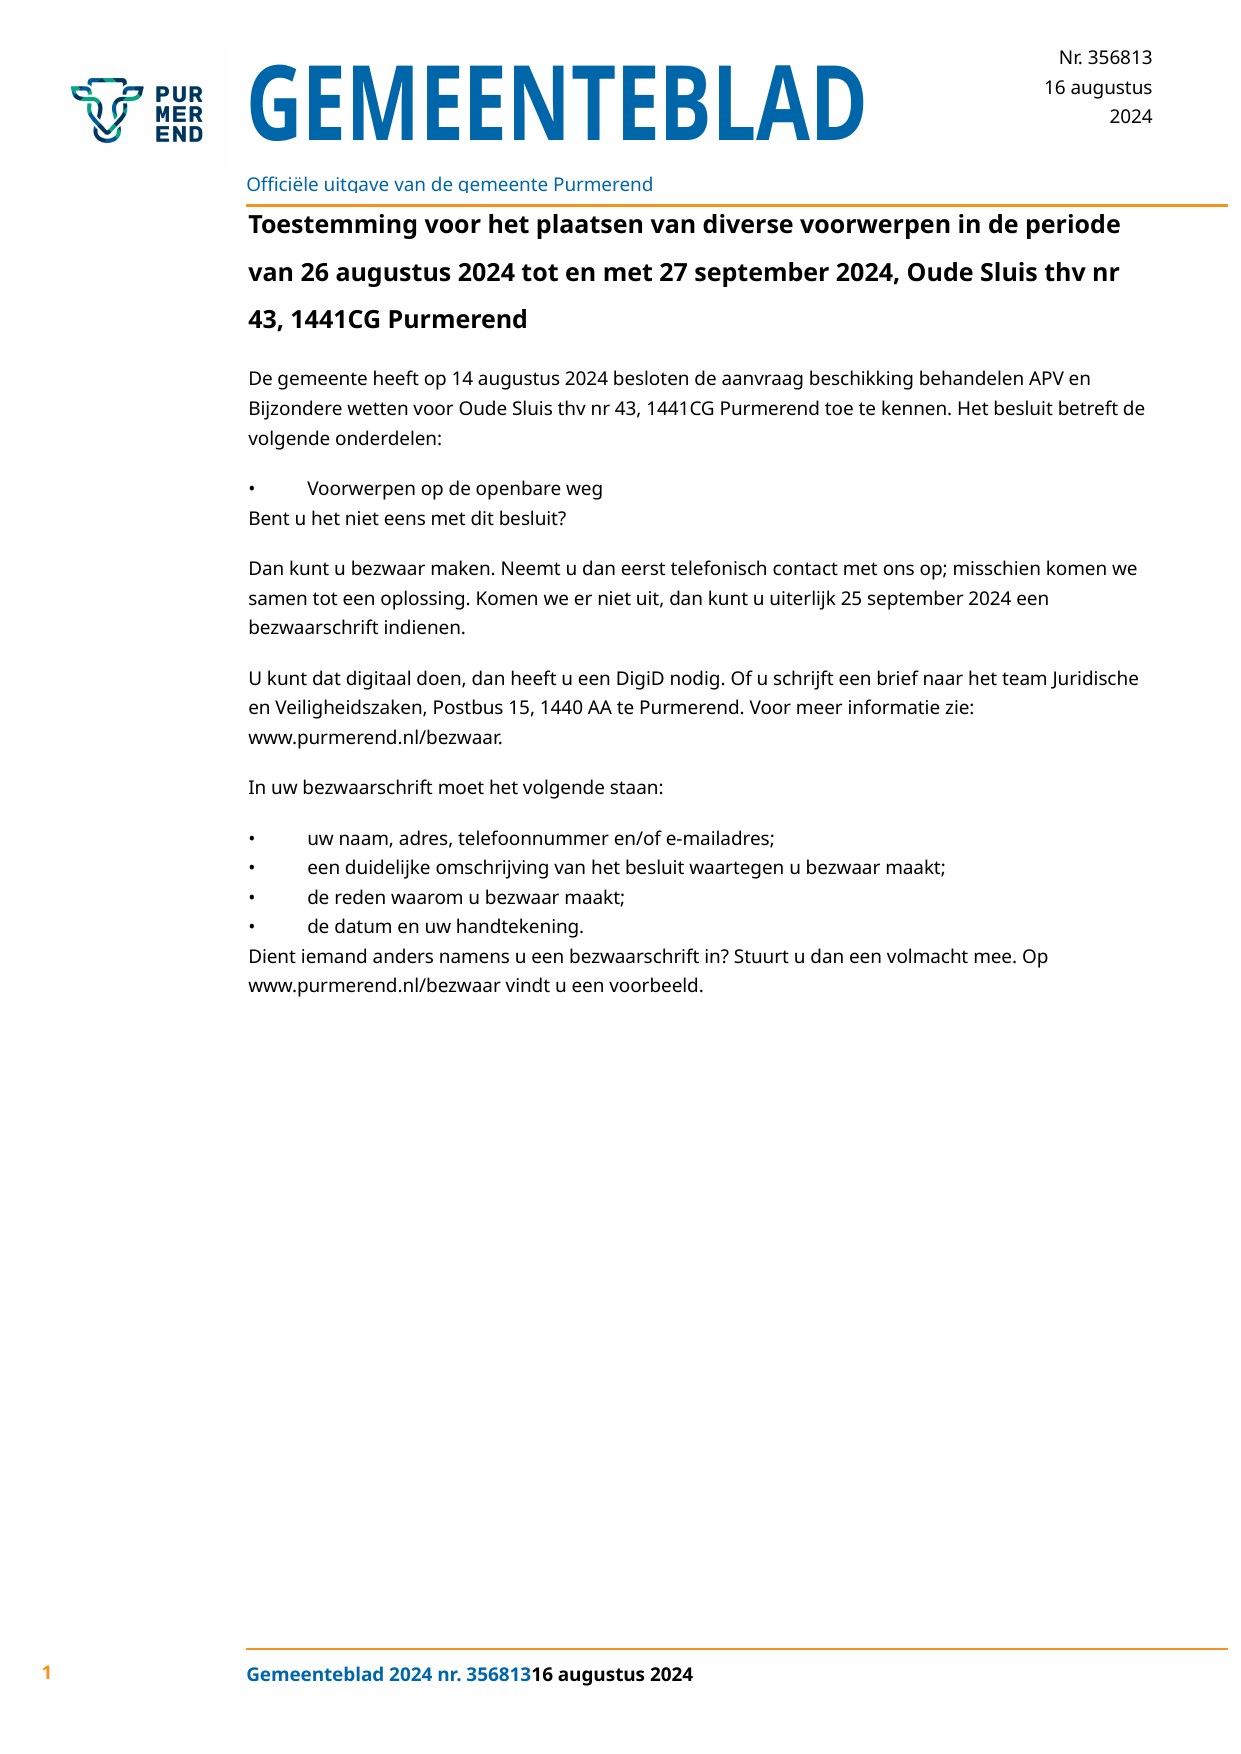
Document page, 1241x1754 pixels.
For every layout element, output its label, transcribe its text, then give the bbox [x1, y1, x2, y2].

list de datum en uw handtekening. [248, 913, 1152, 939]
text Dan kunt u bezwaar maken. Neemt u dan eerst telefonisch contact met ons op; misschien komen we samen tot een oplossing. Komen we er niet uit, dan kunt u uiterlijk 25 september 2024 een bezwaarschrift indienen. [248, 555, 1152, 640]
text U kunt dat digitaal doen, dan heeft u een DigiD nodig. Of u schrijft een brief naar het team Juridische en Veiligheidszaken, Postbus 15, 1440 AA te Purmerend. Voor meer informatie zie: www.purmerend.nl/bezwaar. [248, 665, 1152, 749]
text Toestemming voor het plaatsen van diverse voorwerpen in de periode van 26 augustus 2024 tot en met 27 september 2024, Oude Sluis thv nr 43, 1441CG Purmerend [248, 207, 1152, 336]
text Bent u het niet eens met dit besluit? [248, 505, 1152, 530]
list Voorwerpen op de openbare weg [248, 475, 1152, 501]
text De gemeente heeft op 14 augustus 2024 besloten de aanvraag beschikking behandelen APV en Bijzondere wetten voor Oude Sluis thv nr 43, 1441CG Purmerend toe te kennen. Het besluit betreft de volgende onderdelen: [248, 366, 1152, 450]
list uw naam, adres, telefoonnummer en/of e-mailadres; [248, 825, 1152, 850]
list de reden waarom u bezwaar maakt; [248, 884, 1152, 909]
text In uw bezwaarschrift moet het volgende staan: [248, 774, 1152, 800]
list een duidelijke omschrijving van het besluit waartegen u bezwaar maakt; [248, 854, 1152, 880]
picture [41, 47, 231, 172]
text Dient iemand anders namens u een bezwaarschrift in? Stuurt u dan een volmacht mee. Op www.purmerend.nl/bezwaar vindt u een voorbeeld. [248, 943, 1152, 998]
